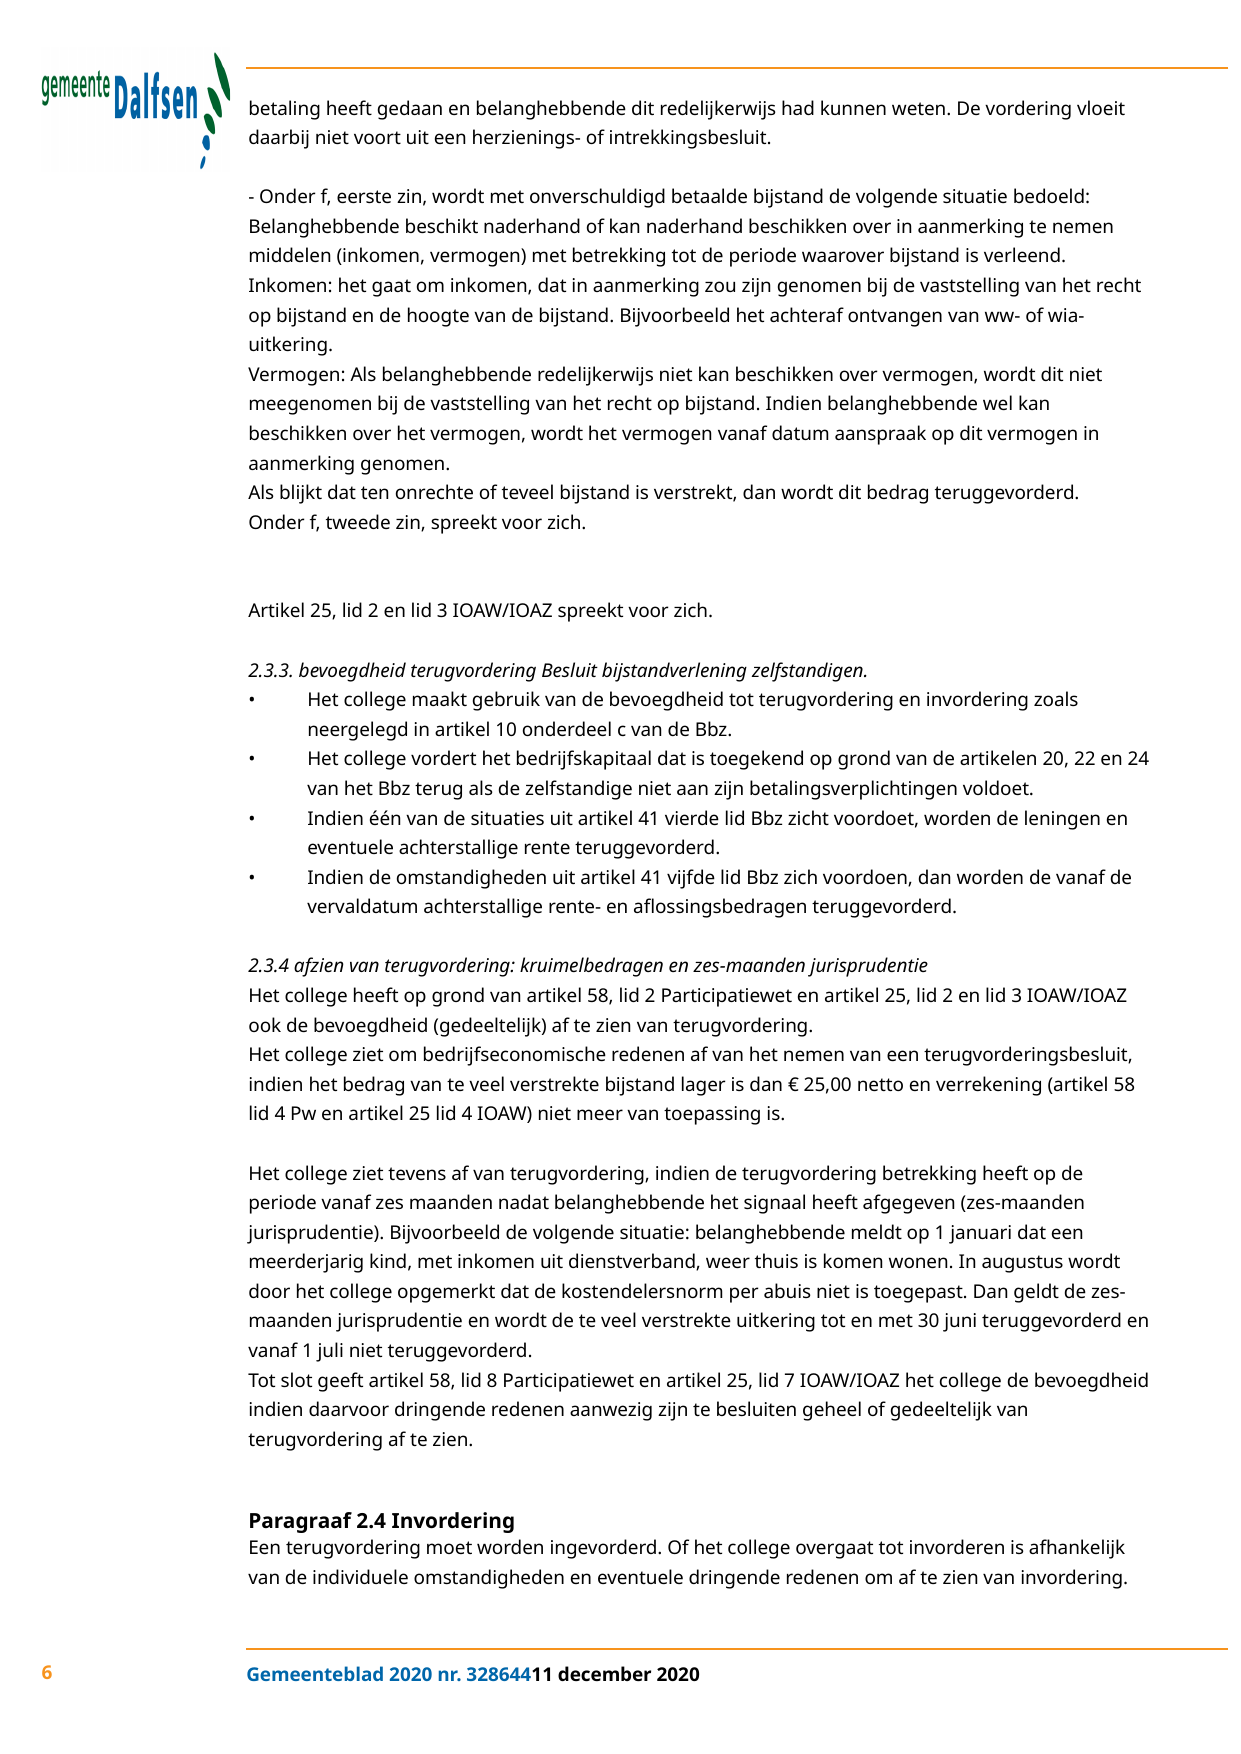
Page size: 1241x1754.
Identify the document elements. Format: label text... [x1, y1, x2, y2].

text Het college ziet tevens af van terugvordering, indien de terugvordering betrekking heeft op de periode vanaf zes maanden nadat belanghebbende het signaal heeft afgegeven (zes-maanden jurisprudentie). Bijvoorbeeld de volgende situatie: belanghebbende meldt op 1 januari dat een meerderjarig kind, met inkomen uit dienstverband, weer thuis is komen wonen. In augustus wordt door het college opgemerkt dat de kostendelersnorm per abuis niet is toegepast. Dan geldt de zes-maanden jurisprudentie en wordt de te veel verstrekte uitkering tot en met 30 juni teruggevorderd en vanaf 1 juli niet teruggevorderd. [248, 1160, 1152, 1363]
picture [41, 47, 231, 172]
list Het college vordert het bedrijfskapitaal dat is toegekend op grond van de artikelen 20, 22 en 24 van het Bbz terug als de zelfstandige niet aan zijn betalingsverplichtingen voldoet. [248, 746, 1152, 801]
text Paragraaf 2.4 Invordering [248, 1506, 1152, 1534]
text Artikel 25, lid 2 en lid 3 IOAW/IOAZ spreekt voor zich. [248, 598, 1152, 623]
text Tot slot geeft artikel 58, lid 8 Participatiewet en artikel 25, lid 7 IOAW/IOAZ het college de bevoegdheid indien daarvoor dringende redenen aanwezig zijn te besluiten geheel of gedeeltelijk van terugvordering af te zien. [248, 1367, 1152, 1452]
list Het college maakt gebruik van de bevoegdheid tot terugvordering en invordering zoals neergelegd in artikel 10 onderdeel c van de Bbz. [248, 686, 1152, 742]
text Belanghebbende beschikt naderhand of kan naderhand beschikken over in aanmerking te nemen middelen (inkomen, vermogen) met betrekking tot de periode waarover bijstand is verleend. [248, 213, 1152, 268]
text Vermogen: Als belanghebbende redelijkerwijs niet kan beschikken over vermogen, wordt dit niet meegenomen bij de vaststelling van het recht op bijstand. Indien belanghebbende wel kan beschikken over het vermogen, wordt het vermogen vanaf datum aanspraak op dit vermogen in aanmerking genomen. [248, 361, 1152, 476]
text Een terugvordering moet worden ingevorderd. Of het college overgaat tot invorderen is afhankelijk van de individuele omstandigheden en eventuele dringende redenen om af te zien van invordering. [248, 1534, 1152, 1590]
list Indien één van de situaties uit artikel 41 vierde lid Bbz zicht voordoet, worden de leningen en eventuele achterstallige rente teruggevorderd. [248, 805, 1152, 860]
text Onder f, tweede zin, spreekt voor zich. [248, 509, 1152, 535]
list Indien de omstandigheden uit artikel 41 vijfde lid Bbz zich voordoen, dan worden de vanaf de vervaldatum achterstallige rente- en aflossingsbedragen teruggevorderd. [248, 864, 1152, 919]
text betaling heeft gedaan en belanghebbende dit redelijkerwijs had kunnen weten. De vordering vloeit daarbij niet voort uit een herzienings- of intrekkingsbesluit. [248, 95, 1152, 150]
text 2.3.3. bevoegdheid terugvordering Besluit bijstandverlening zelfstandigen. [248, 657, 1152, 683]
text - Onder f, eerste zin, wordt met onverschuldigd betaalde bijstand de volgende situatie bedoeld: [248, 183, 1152, 209]
text Als blijkt dat ten onrechte of teveel bijstand is verstrekt, dan wordt dit bedrag teruggevorderd. [248, 479, 1152, 505]
text Het college ziet om bedrijfseconomische redenen af van het nemen van een terugvorderingsbesluit, indien het bedrag van te veel verstrekte bijstand lager is dan € 25,00 netto en verrekening (artikel 58 lid 4 Pw en artikel 25 lid 4 IOAW) niet meer van toepassing is. [248, 1041, 1152, 1126]
text Inkomen: het gaat om inkomen, dat in aanmerking zou zijn genomen bij de vaststelling van het recht op bijstand en de hoogte van de bijstand. Bijvoorbeeld het achteraf ontvangen van ww- of wia-uitkering. [248, 272, 1152, 357]
text Het college heeft op grond van artikel 58, lid 2 Participatiewet en artikel 25, lid 2 en lid 3 IOAW/IOAZ ook de bevoegdheid (gedeeltelijk) af te zien van terugvordering. [248, 982, 1152, 1038]
text 2.3.4 afzien van terugvordering: kruimelbedragen en zes-maanden jurisprudentie [248, 953, 1152, 978]
